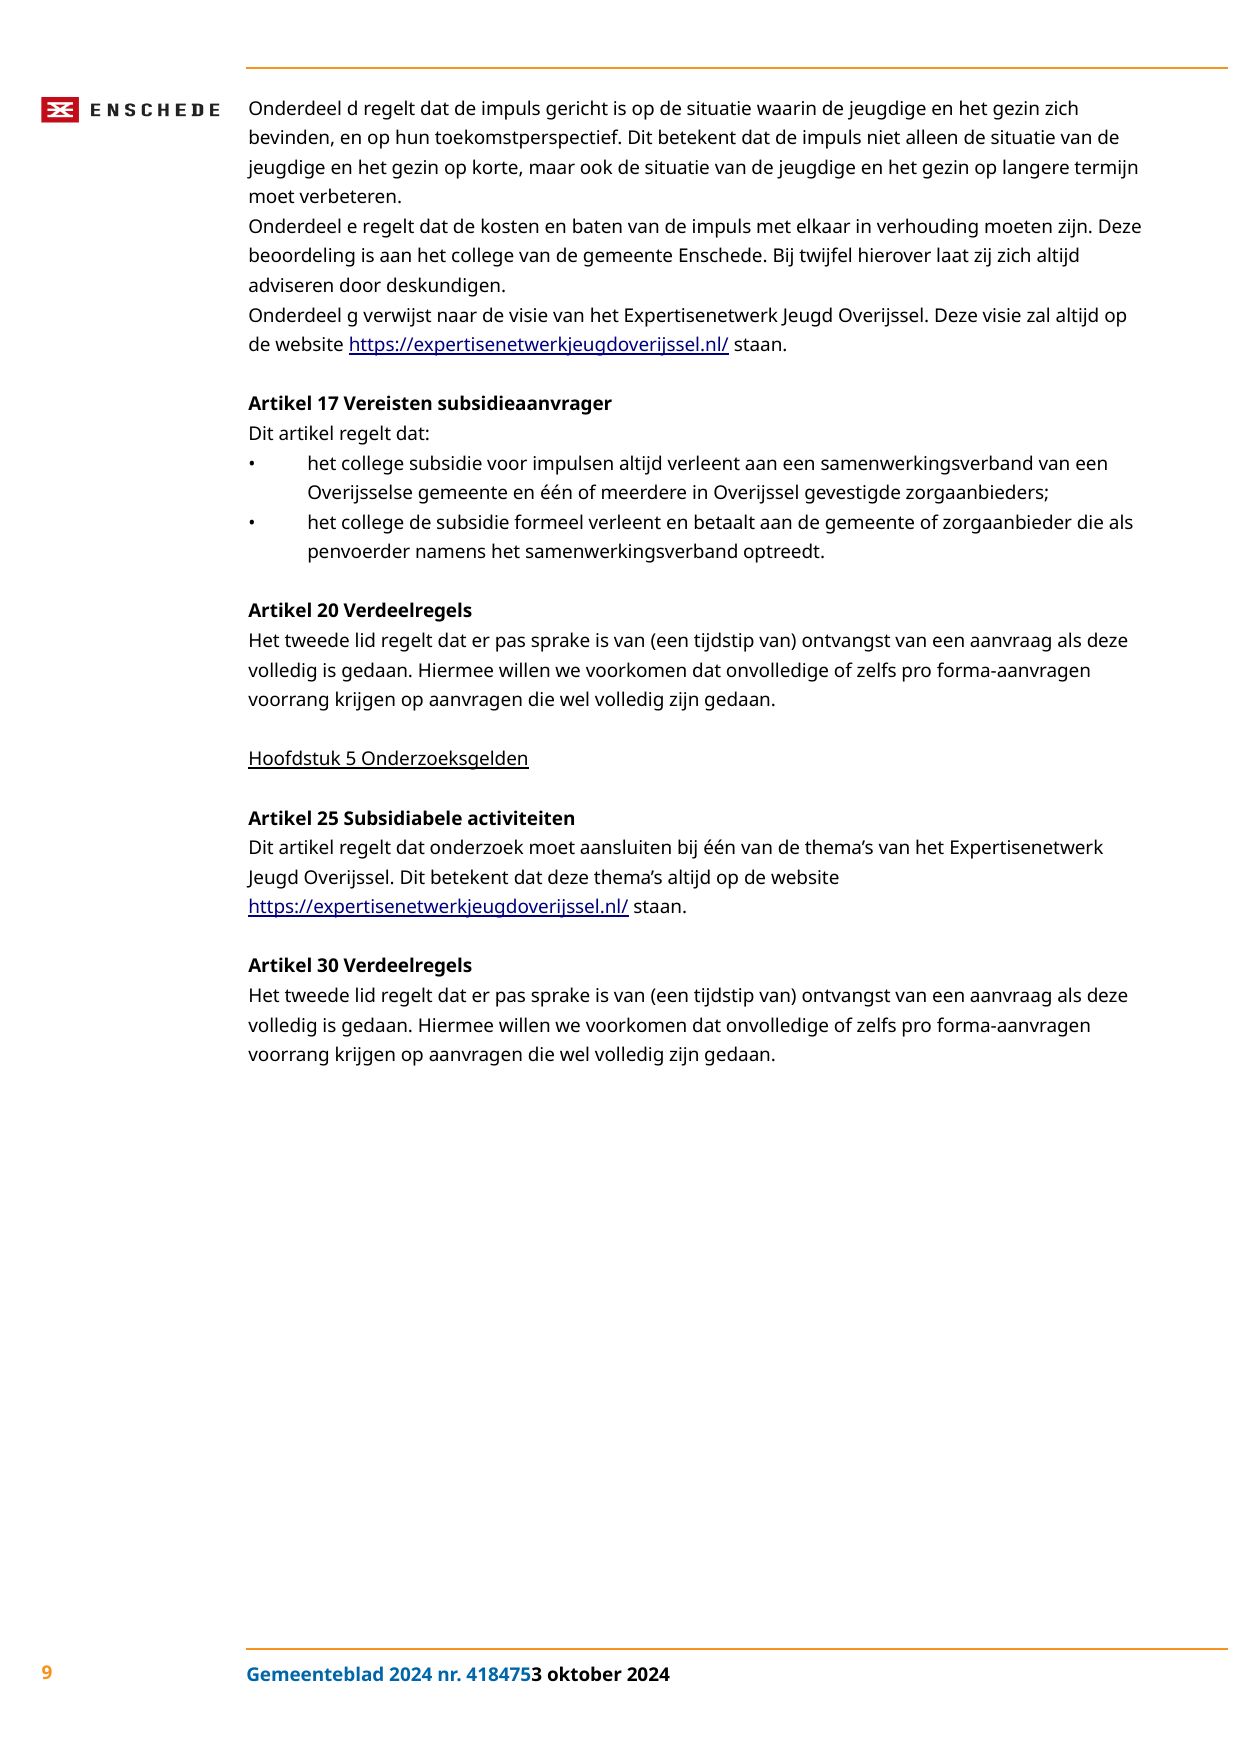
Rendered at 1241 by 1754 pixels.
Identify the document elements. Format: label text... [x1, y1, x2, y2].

text Dit artikel regelt dat onderzoek moet aansluiten bij één van de thema’s van het Expertisenetwerk Jeugd Overijssel. Dit betekent dat deze thema’s altijd op de website https://expertisenetwerkjeugdoverijssel.nl/ staan. [248, 834, 1152, 919]
text Artikel 25 Subsidiabele activiteiten [248, 805, 1152, 831]
picture [41, 47, 231, 172]
text Onderdeel e regelt dat de kosten en baten van de impuls met elkaar in verhouding moeten zijn. Deze beoordeling is aan het college van de gemeente Enschede. Bij twijfel hierover laat zij zich altijd adviseren door deskundigen. [248, 213, 1152, 298]
text Hoofdstuk 5 Onderzoeksgelden [248, 746, 1152, 771]
text Artikel 17 Vereisten subsidieaanvrager [248, 391, 1152, 416]
text Artikel 30 Verdeelregels [248, 953, 1152, 978]
text Het tweede lid regelt dat er pas sprake is van (een tijdstip van) ontvangst van een aanvraag als deze volledig is gedaan. Hiermee willen we voorkomen dat onvolledige of zelfs pro forma-aanvragen voorrang krijgen op aanvragen die wel volledig zijn gedaan. [248, 982, 1152, 1067]
text Artikel 20 Verdeelregels [248, 598, 1152, 623]
list het college subsidie voor impulsen altijd verleent aan een samenwerkingsverband van een Overijsselse gemeente en één of meerdere in Overijssel gevestigde zorgaanbieders; [248, 450, 1152, 505]
text Onderdeel d regelt dat de impuls gericht is op de situatie waarin de jeugdige en het gezin zich bevinden, en op hun toekomstperspectief. Dit betekent dat de impuls niet alleen de situatie van de jeugdige en het gezin op korte, maar ook de situatie van de jeugdige en het gezin op langere termijn moet verbeteren. [248, 95, 1152, 209]
list het college de subsidie formeel verleent en betaalt aan de gemeente of zorgaanbieder die als penvoerder namens het samenwerkingsverband optreedt. [248, 509, 1152, 564]
text Dit artikel regelt dat: [248, 420, 1152, 446]
text Het tweede lid regelt dat er pas sprake is van (een tijdstip van) ontvangst van een aanvraag als deze volledig is gedaan. Hiermee willen we voorkomen dat onvolledige of zelfs pro forma-aanvragen voorrang krijgen op aanvragen die wel volledig zijn gedaan. [248, 627, 1152, 712]
text Onderdeel g verwijst naar de visie van het Expertisenetwerk Jeugd Overijssel. Deze visie zal altijd op de website https://expertisenetwerkjeugdoverijssel.nl/ staan. [248, 302, 1152, 357]
